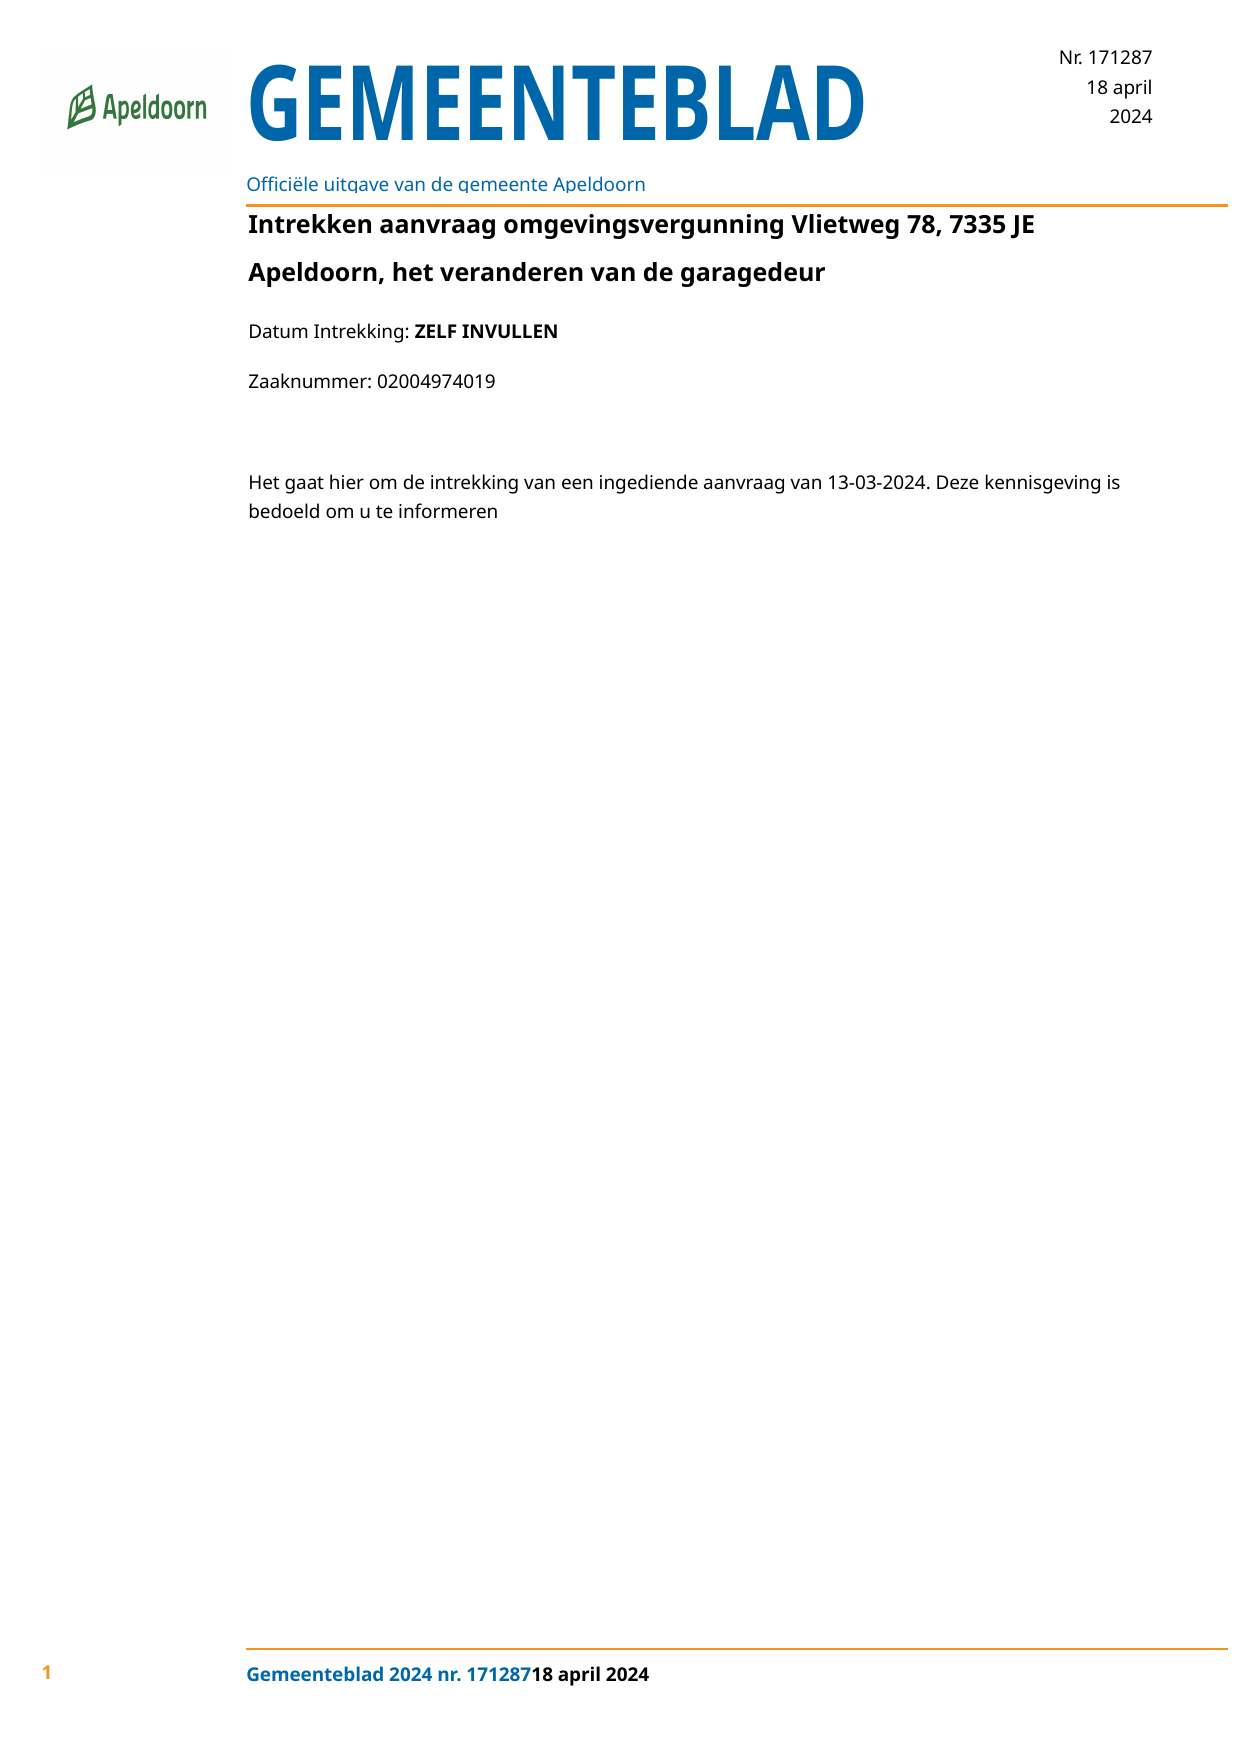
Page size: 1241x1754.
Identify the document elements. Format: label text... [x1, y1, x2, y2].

text Het gaat hier om de intrekking van een ingediende aanvraag van 13-03-2024. Deze kennisgeving is bedoeld om u te informeren [248, 469, 1152, 524]
text Intrekken aanvraag omgevingsvergunning Vlietweg 78, 7335 JE Apeldoorn, het veranderen van de garagedeur [248, 207, 1152, 288]
text Zaaknummer: 02004974019 [248, 368, 1152, 394]
picture [41, 47, 231, 172]
text Datum Intrekking: ZELF INVULLEN [248, 318, 1152, 344]
